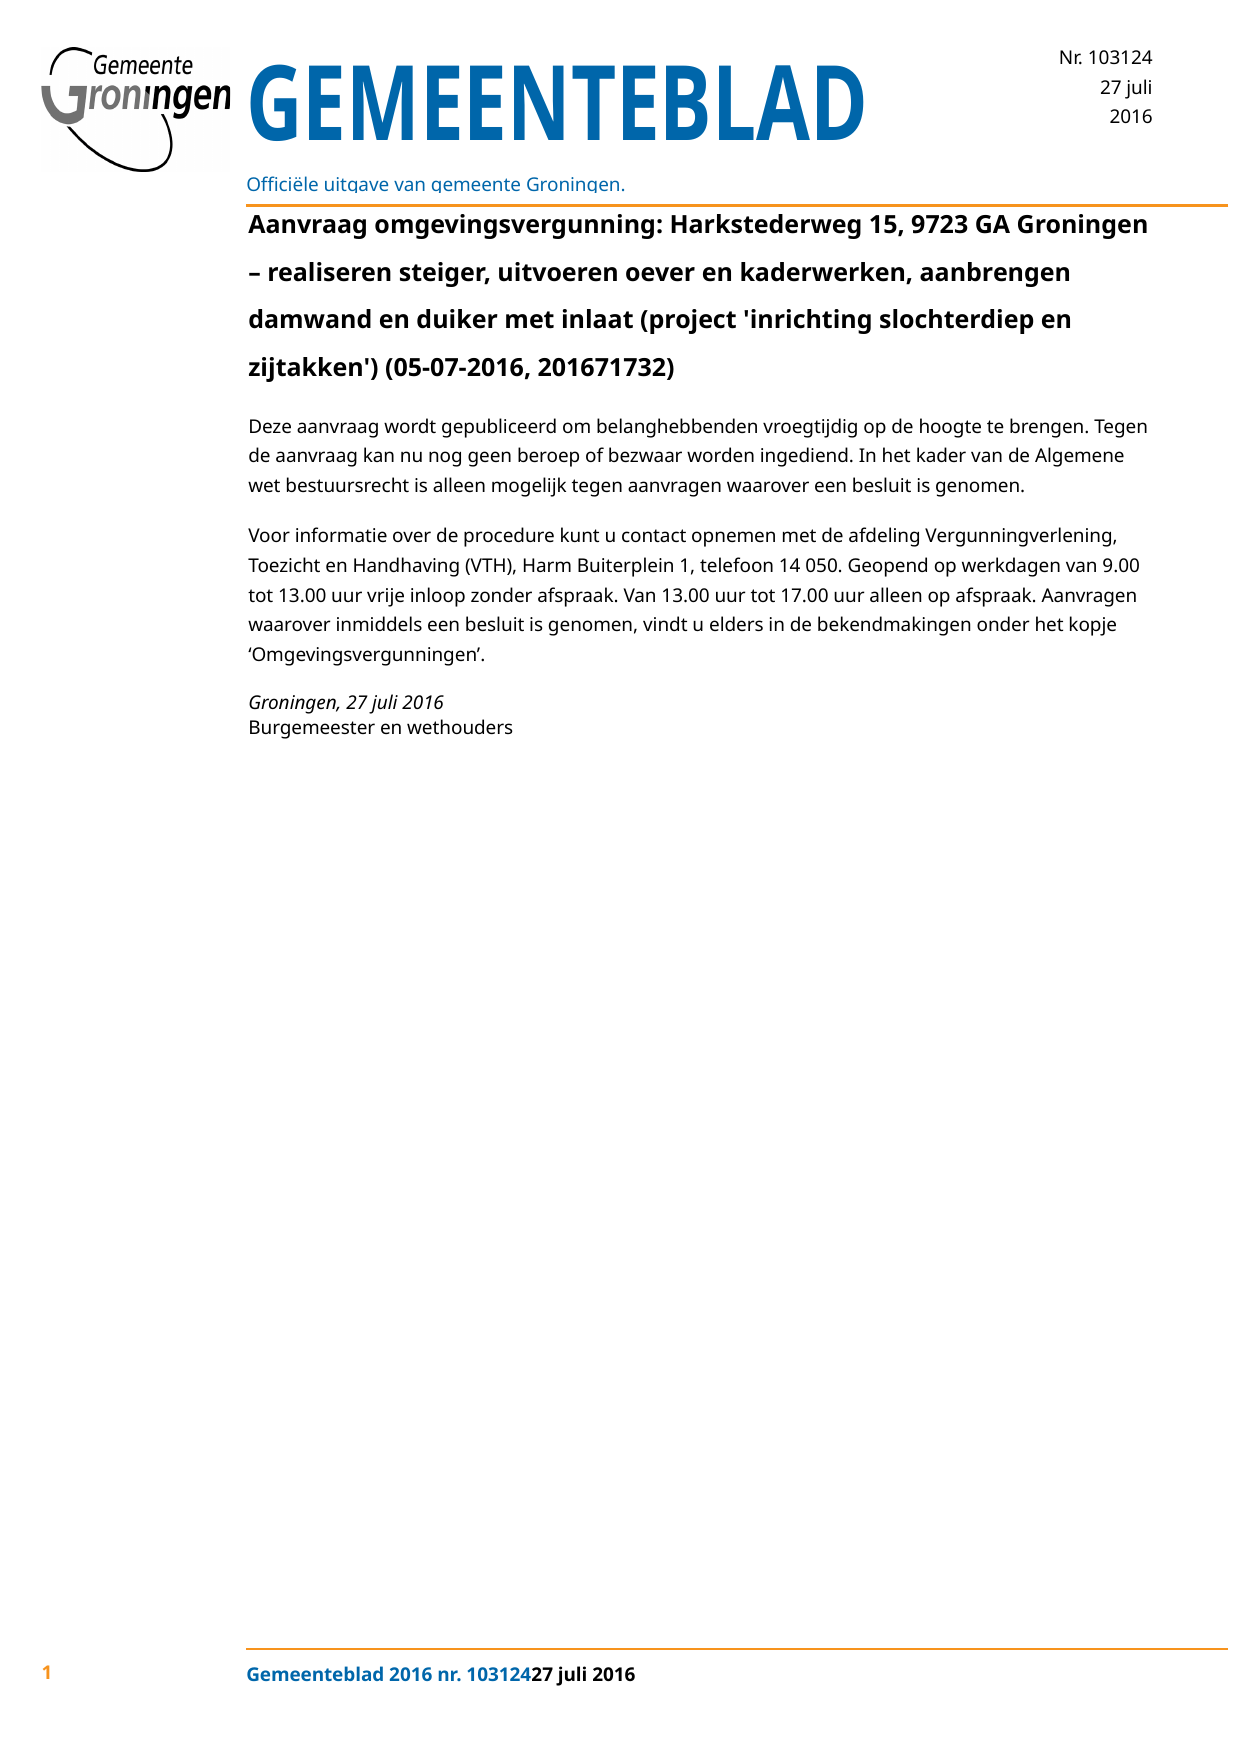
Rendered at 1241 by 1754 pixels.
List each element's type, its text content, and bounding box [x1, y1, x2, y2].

text Deze aanvraag wordt gepubliceerd om belanghebbenden vroegtijdig op de hoogte te brengen. Tegen de aanvraag kan nu nog geen beroep of bezwaar worden ingediend. In het kader van de Algemene wet bestuursrecht is alleen mogelijk tegen aanvragen waarover een besluit is genomen. [248, 413, 1152, 498]
picture [41, 47, 231, 172]
text Voor informatie over de procedure kunt u contact opnemen met de afdeling Vergunningverlening, Toezicht en Handhaving (VTH), Harm Buiterplein 1, telefoon 14 050. Geopend op werkdagen van 9.00 tot 13.00 uur vrije inloop zonder afspraak. Van 13.00 uur tot 17.00 uur alleen op afspraak. Aanvragen waarover inmiddels een besluit is genomen, vindt u elders in de bekendmakingen onder het kopje ‘Omgevingsvergunningen’. [248, 523, 1152, 667]
text Groningen, 27 juli 2016 [248, 689, 1152, 714]
text Burgemeester en wethouders [248, 714, 1152, 740]
text Aanvraag omgevingsvergunning: Harkstederweg 15, 9723 GA Groningen – realiseren steiger, uitvoeren oever en kaderwerken, aanbrengen damwand en duiker met inlaat (project 'inrichting slochterdiep en zijtakken') (05-07-2016, 201671732) [248, 207, 1152, 384]
